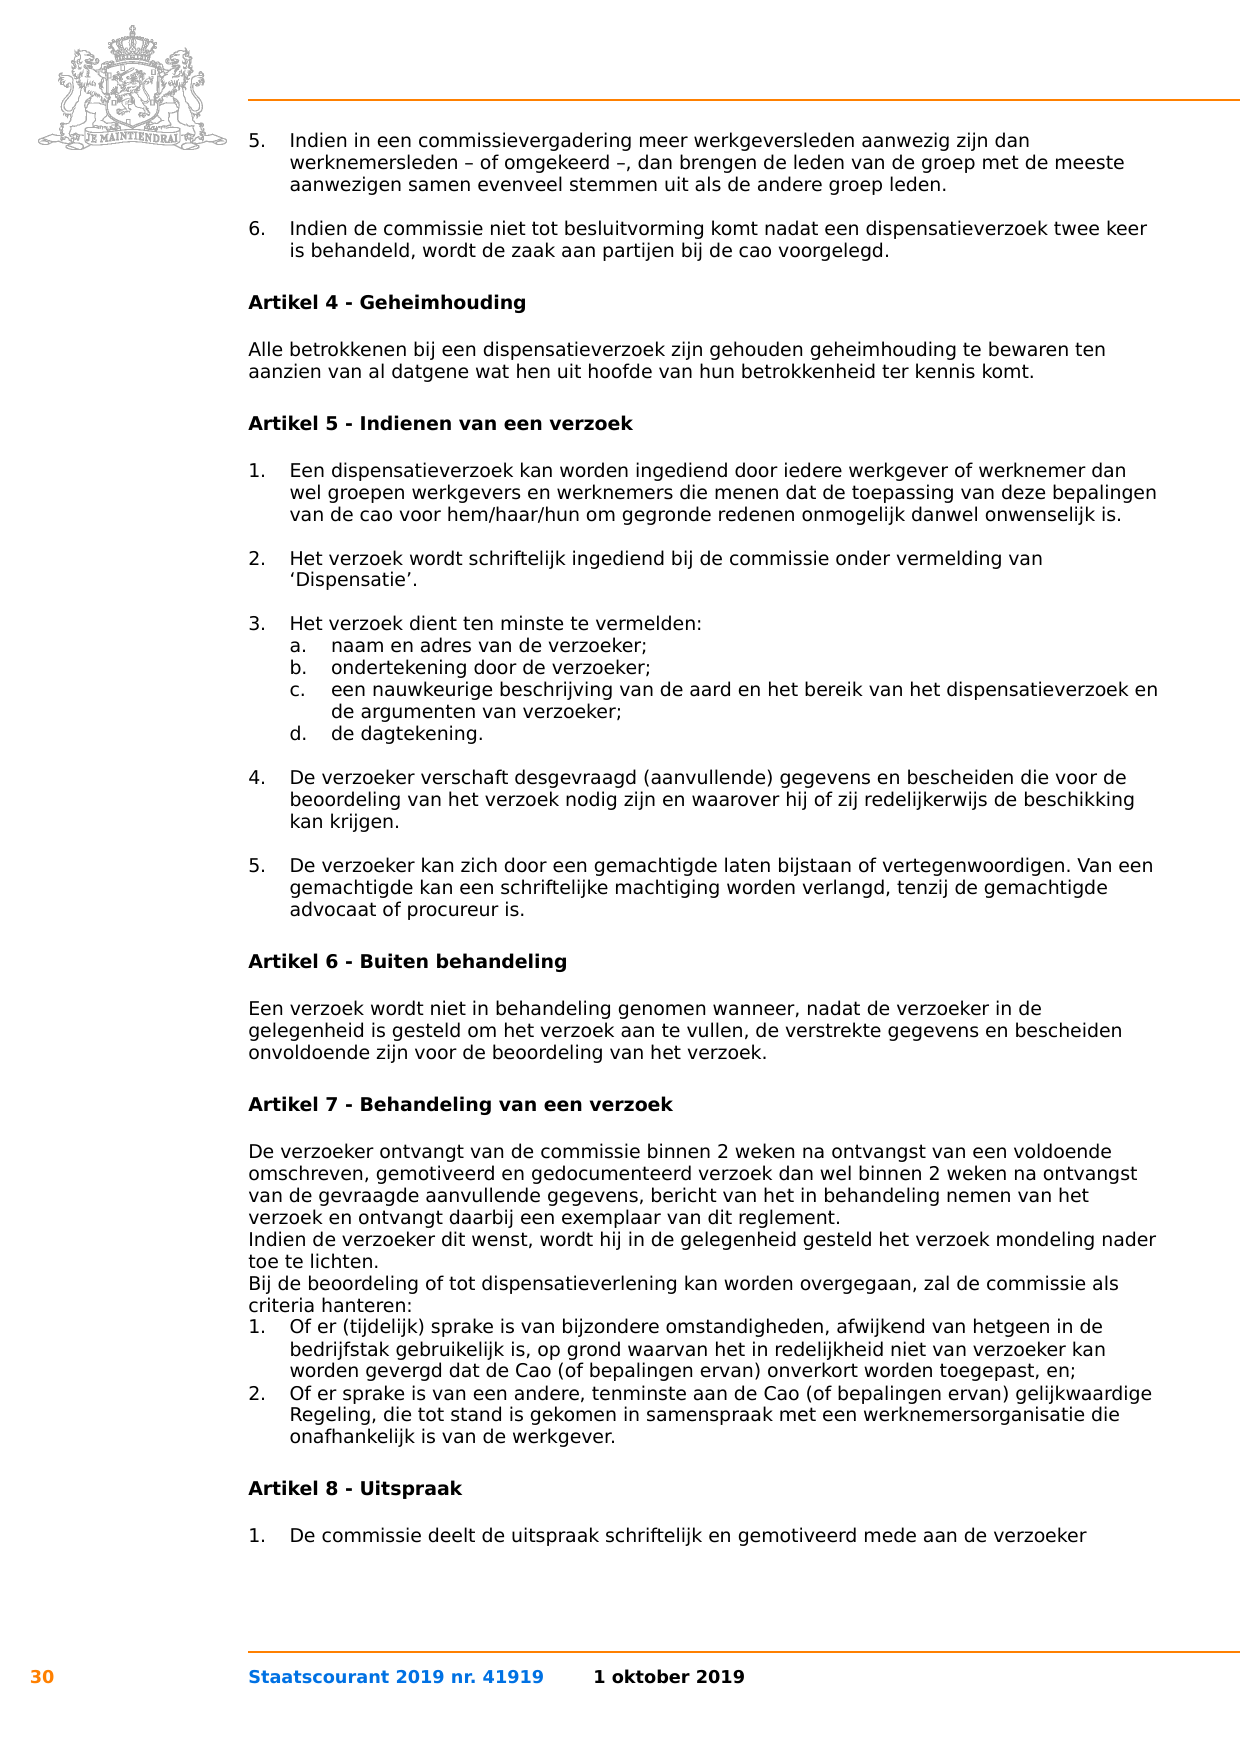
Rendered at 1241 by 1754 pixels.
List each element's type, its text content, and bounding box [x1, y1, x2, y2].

text c. een nauwkeurige beschrijving van de aard en het bereik van het dispensatieverzoek en de argumenten van verzoeker; [289, 679, 1163, 723]
text 4. De verzoeker verschaft desgevraagd (aanvullende) gegevens en bescheiden die voor de beoordeling van het verzoek nodig zijn en waarover hij of zij redelijkerwijs de beschikking kan krijgen. [248, 767, 1163, 833]
subtitle Artikel 5 - Indienen van een verzoek [248, 413, 1163, 434]
text b. ondertekening door de verzoeker; [289, 657, 1163, 679]
text 1. Een dispensatieverzoek kan worden ingediend door iedere werkgever of werknemer dan wel groepen werkgevers en werknemers die menen dat de toepassing van deze bepalingen van de cao voor hem/haar/hun om gegronde redenen onmogelijk danwel onwenselijk is. [248, 459, 1163, 526]
subtitle Artikel 7 - Behandeling van een verzoek [248, 1094, 1163, 1116]
text 2. Of er sprake is van een andere, tenminste aan de Cao (of bepalingen ervan) gelijkwaardige Regeling, die tot stand is gekomen in samenspraak met een werknemersorganisatie die onafhankelijk is van de werkgever. [248, 1382, 1163, 1448]
text 2. Het verzoek wordt schriftelijk ingediend bij de commissie onder vermelding van ‘Dispensatie’. [248, 547, 1163, 591]
text a. naam en adres van de verzoeker; [289, 635, 1163, 657]
text 5. De verzoeker kan zich door een gemachtigde laten bijstaan of vertegenwoordigen. Van een gemachtigde kan een schriftelijke machtiging worden verlangd, tenzij de gemachtigde advocaat of procureur is. [248, 855, 1163, 921]
text 6. Indien de commissie niet tot besluitvorming komt nadat een dispensatieverzoek twee keer is behandeld, wordt de zaak aan partijen bij de cao voorgelegd. [248, 218, 1163, 262]
text Alle betrokkenen bij een dispensatieverzoek zijn gehouden geheimhouding te bewaren ten aanzien van al datgene wat hen uit hoofde van hun betrokkenheid ter kennis komt. [248, 339, 1163, 383]
subtitle Artikel 6 - Buiten behandeling [248, 951, 1163, 973]
subtitle Artikel 4 - Geheimhouding [248, 292, 1163, 314]
text 1. Of er (tijdelijk) sprake is van bijzondere omstandigheden, afwijkend van hetgeen in de bedrijfstak gebruikelijk is, op grond waarvan het in redelijkheid niet van verzoeker kan worden gevergd dat de Cao (of bepalingen ervan) onverkort worden toegepast, en; [248, 1316, 1163, 1382]
text 5. Indien in een commissievergadering meer werkgeversleden aanwezig zijn dan werknemersleden – of omgekeerd –, dan brengen de leden van de groep met de meeste aanwezigen samen evenveel stemmen uit als de andere groep leden. [248, 130, 1163, 196]
text De verzoeker ontvangt van de commissie binnen 2 weken na ontvangst van een voldoende omschreven, gemotiveerd en gedocumenteerd verzoek dan wel binnen 2 weken na ontvangst van de gevraagde aanvullende gegevens, bericht van het in behandeling nemen van het verzoek en ontvangt daarbij een exemplaar van dit reglement. [248, 1141, 1163, 1228]
subtitle Artikel 8 - Uitspraak [248, 1478, 1163, 1500]
text Indien de verzoeker dit wenst, wordt hij in de gelegenheid gesteld het verzoek mondeling nader toe te lichten. [248, 1228, 1163, 1272]
text 3. Het verzoek dient ten minste te vermelden: [248, 613, 1163, 635]
picture [38, 25, 227, 150]
text Een verzoek wordt niet in behandeling genomen wanneer, nadat de verzoeker in de gelegenheid is gesteld om het verzoek aan te vullen, de verstrekte gegevens en bescheiden onvoldoende zijn voor de beoordeling van het verzoek. [248, 998, 1163, 1064]
text d. de dagtekening. [289, 723, 1163, 745]
text Bij de beoordeling of tot dispensatieverlening kan worden overgegaan, zal de commissie als criteria hanteren: [248, 1272, 1163, 1316]
text 1. De commissie deelt de uitspraak schriftelijk en gemotiveerd mede aan de verzoeker [248, 1525, 1163, 1547]
